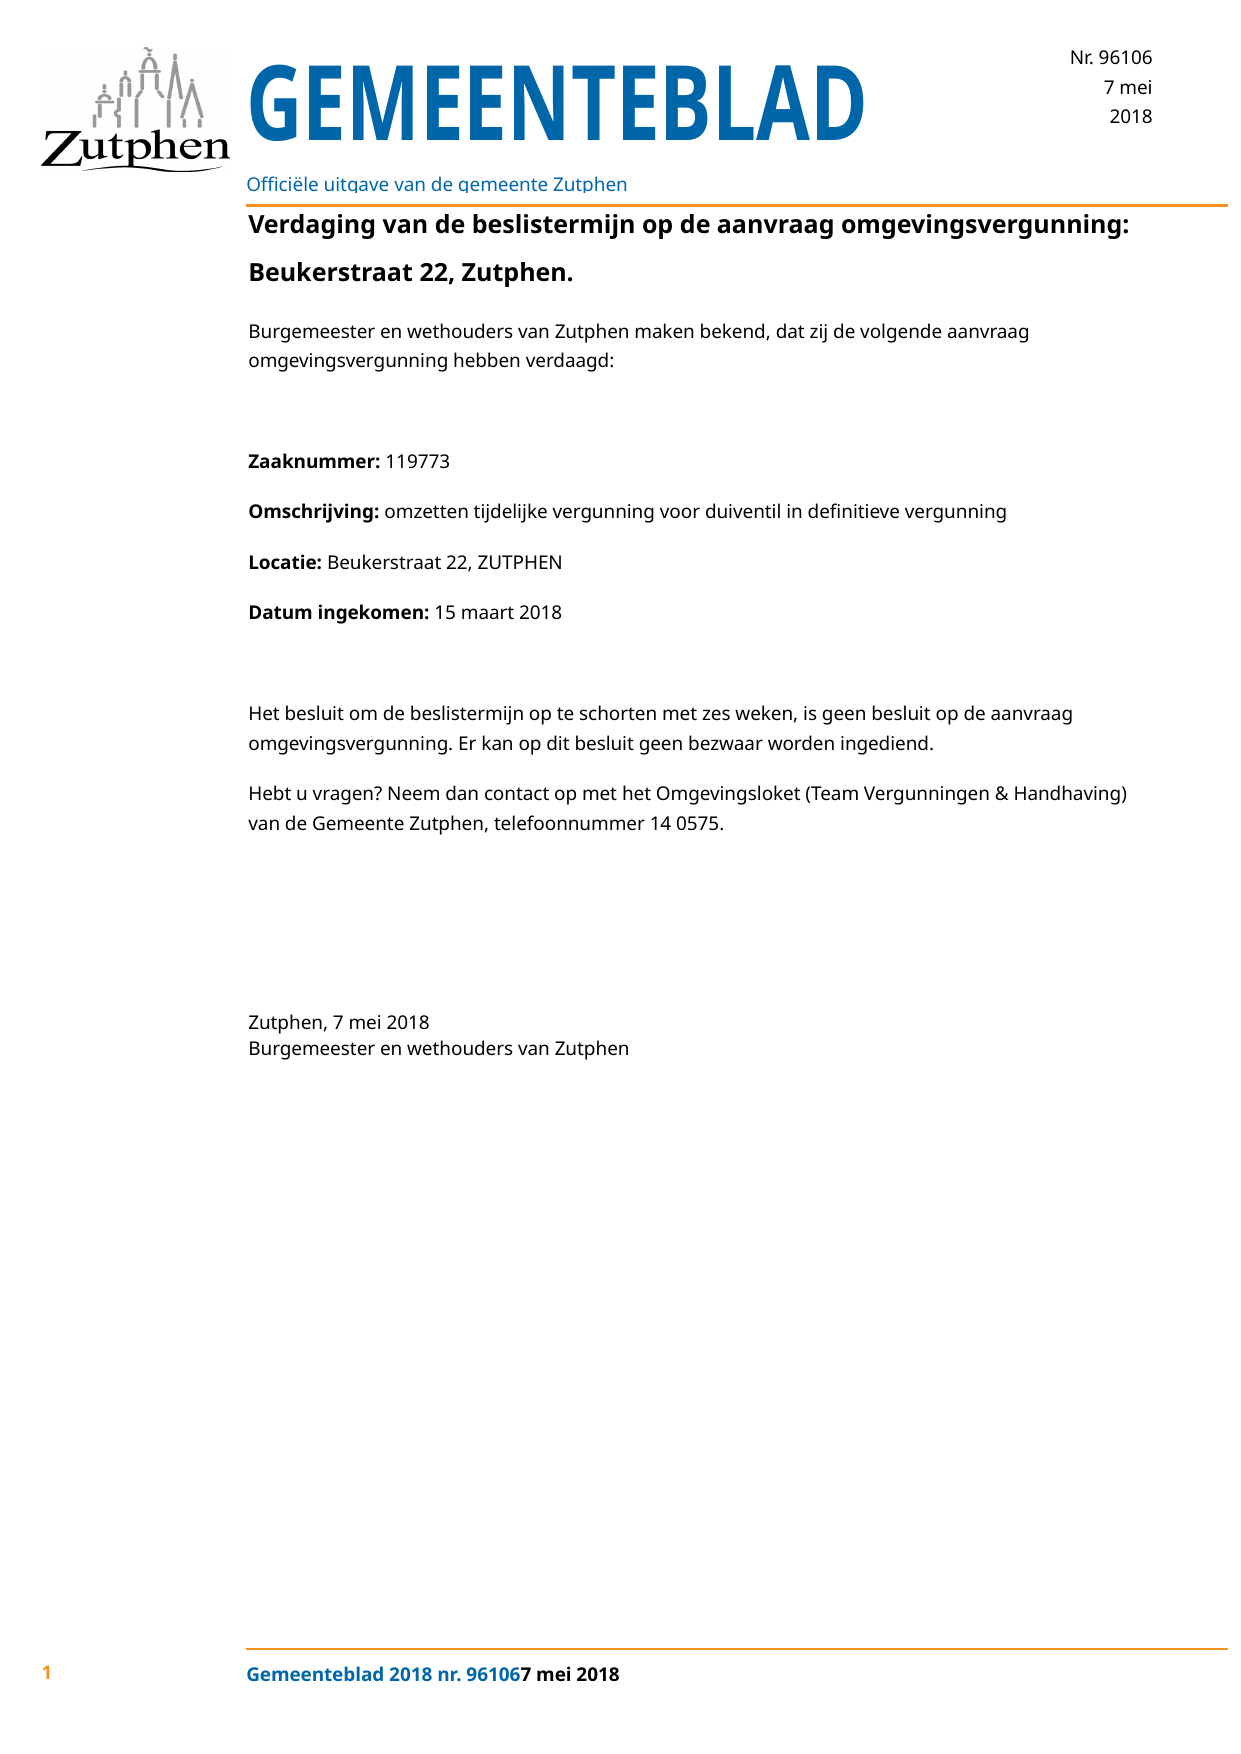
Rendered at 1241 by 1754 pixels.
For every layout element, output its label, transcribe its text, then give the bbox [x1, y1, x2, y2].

text Locatie: Beukerstraat 22, ZUTPHEN [248, 549, 1152, 575]
text Hebt u vragen? Neem dan contact op met het Omgevingsloket (Team Vergunningen & Handhaving) van de Gemeente Zutphen, telefoonnummer 14 0575. [248, 780, 1152, 836]
text Omschrijving: omzetten tijdelijke vergunning voor duiventil in definitieve vergunning [248, 499, 1152, 524]
text Burgemeester en wethouders van Zutphen [248, 1035, 1152, 1061]
picture [41, 47, 231, 172]
text Het besluit om de beslistermijn op te schorten met zes weken, is geen besluit op de aanvraag omgevingsvergunning. Er kan op dit besluit geen bezwaar worden ingediend. [248, 700, 1152, 756]
text Verdaging van de beslistermijn op de aanvraag omgevingsvergunning: Beukerstraat 22, Zutphen. [248, 207, 1152, 288]
text Zutphen, 7 mei 2018 [248, 1009, 1152, 1035]
text Datum ingekomen: 15 maart 2018 [248, 599, 1152, 625]
text Burgemeester en wethouders van Zutphen maken bekend, dat zij de volgende aanvraag omgevingsvergunning hebben verdaagd: [248, 318, 1152, 373]
text Zaaknummer: 119773 [248, 448, 1152, 474]
